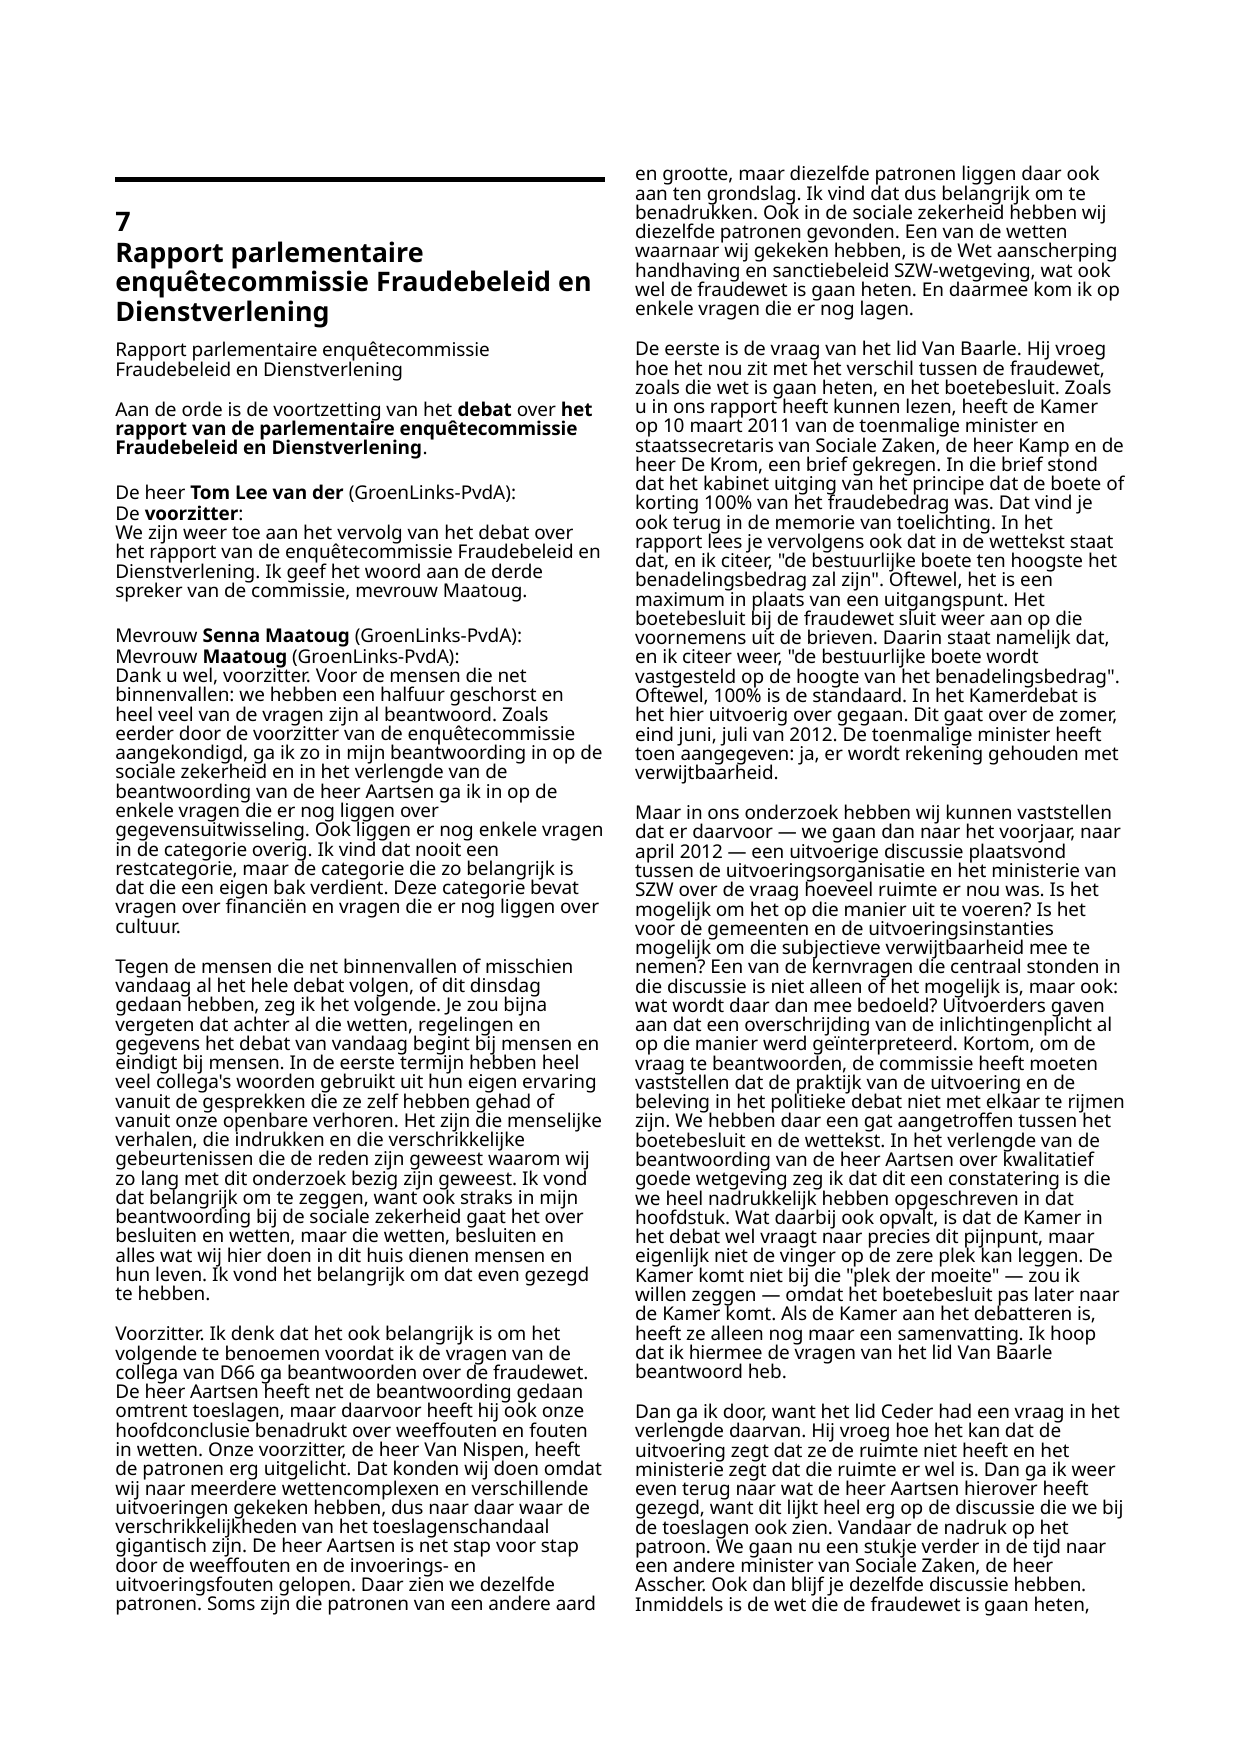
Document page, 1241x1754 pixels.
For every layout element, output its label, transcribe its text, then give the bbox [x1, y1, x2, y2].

text Dan ga ik door, want het lid Ceder had een vraag in het verlengde daarvan. Hij vroeg hoe het kan dat de uitvoering zegt dat ze de ruimte niet heeft en het ministerie zegt dat die ruimte er wel is. Dan ga ik weer even terug naar wat de heer Aartsen hierover heeft gezegd, want dit lijkt heel erg op de discussie die we bij de toeslagen ook zien. Vandaar de nadruk op het patroon. We gaan nu een stukje verder in de tijd naar een andere minister van Sociale Zaken, de heer Asscher. Ook dan blijf je dezelfde discussie hebben. Inmiddels is de wet die de fraudewet is gaan heten, [635, 1403, 1125, 1615]
text Maar in ons onderzoek hebben wij kunnen vaststellen dat er daarvoor — we gaan dan naar het voorjaar, naar april 2012 — een uitvoerige discussie plaatsvond tussen de uitvoeringsorganisatie en het ministerie van SZW over de vraag hoeveel ruimte er nou was. Is het mogelijk om het op die manier uit te voeren? Is het voor de gemeenten en de uitvoeringsinstanties mogelijk om die subjectieve verwijtbaarheid mee te nemen? Een van de kernvragen die centraal stonden in die discussie is niet alleen of het mogelijk is, maar ook: wat wordt daar dan mee bedoeld? Uitvoerders gaven aan dat een overschrijding van de inlichtingenplicht al op die manier werd geïnterpreteerd. Kortom, om de vraag te beantwoorden, de commissie heeft moeten vaststellen dat de praktijk van de uitvoering en de beleving in het politieke debat niet met elkaar te rijmen zijn. We hebben daar een gat aangetroffen tussen het boetebesluit en de wettekst. In het verlengde van de beantwoording van de heer Aartsen over kwalitatief goede wetgeving zeg ik dat dit een constatering is die we heel nadrukkelijk hebben opgeschreven in dat hoofdstuk. Wat daarbij ook opvalt, is dat de Kamer in het debat wel vraagt naar precies dit pijnpunt, maar eigenlijk niet de vinger op de zere plek kan leggen. De Kamer komt niet bij die "plek der moeite" — zou ik willen zeggen — omdat het boetebesluit pas later naar de Kamer komt. Als de Kamer aan het debatteren is, heeft ze alleen nog maar een samenvatting. Ik hoop dat ik hiermee de vragen van het lid Van Baarle beantwoord heb. [635, 804, 1125, 1382]
text 7 [115, 203, 605, 239]
text Voorzitter. Ik denk dat het ook belangrijk is om het volgende te benoemen voordat ik de vragen van de collega van D66 ga beantwoorden over de fraudewet. De heer Aartsen heeft net de beantwoording gedaan omtrent toeslagen, maar daarvoor heeft hij ook onze hoofdconclusie benadrukt over weeffouten en fouten in wetten. Onze voorzitter, de heer Van Nispen, heeft de patronen erg uitgelicht. Dat konden wij doen omdat wij naar meerdere wettencomplexen en verschillende uitvoeringen gekeken hebben, dus naar daar waar de verschrikkelijkheden van het toeslagenschandaal gigantisch zijn. De heer Aartsen is net stap voor stap door de weeffouten en de invoerings- en uitvoeringsfouten gelopen. Daar zien we dezelfde patronen. Soms zijn die patronen van een andere aard [115, 1325, 605, 1614]
text Aan de orde is de voortzetting van het debat over het rapport van de parlementaire enquêtecommissie Fraudebeleid en Dienstverlening. [115, 401, 605, 458]
text We zijn weer toe aan het vervolg van het debat over het rapport van de enquêtecommissie Fraudebeleid en Dienstverlening. Ik geef het woord aan de derde spreker van de commissie, mevrouw Maatoug. [115, 524, 605, 601]
text Rapport parlementaire enquêtecommissie Fraudebeleid en Dienstverlening [115, 239, 605, 341]
text De voorzitter: [115, 505, 605, 524]
text Tegen de mensen die net binnenvallen of misschien vandaag al het hele debat volgen, of dit dinsdag gedaan hebben, zeg ik het volgende. Je zou bijna vergeten dat achter al die wetten, regelingen en gegevens het debat van vandaag begint bij mensen en eindigt bij mensen. In de eerste termijn hebben heel veel collega's woorden gebruikt uit hun eigen ervaring vanuit de gesprekken die ze zelf hebben gehad of vanuit onze openbare verhoren. Het zijn die menselijke verhalen, die indrukken en die verschrikkelijke gebeurtenissen die de reden zijn geweest waarom wij zo lang met dit onderzoek bezig zijn geweest. Ik vond dat belangrijk om te zeggen, want ook straks in mijn beantwoording bij de sociale zekerheid gaat het over besluiten en wetten, maar die wetten, besluiten en alles wat wij hier doen in dit huis dienen mensen en hun leven. Ik vond het belangrijk om dat even gezegd te hebben. [115, 958, 605, 1304]
text Mevrouw Senna Maatoug (GroenLinks-PvdA): [115, 622, 605, 648]
text De eerste is de vraag van het lid Van Baarle. Hij vroeg hoe het nou zit met het verschil tussen de fraudewet, zoals die wet is gaan heten, en het boetebesluit. Zoals u in ons rapport heeft kunnen lezen, heeft de Kamer op 10 maart 2011 van de toenmalige minister en staatssecretaris van Sociale Zaken, de heer Kamp en de heer De Krom, een brief gekregen. In die brief stond dat het kabinet uitging van het principe dat de boete of korting 100% van het fraudebedrag was. Dat vind je ook terug in de memorie van toelichting. In het rapport lees je vervolgens ook dat in de wettekst staat dat, en ik citeer, "de bestuurlijke boete ten hoogste het benadelingsbedrag zal zijn". Oftewel, het is een maximum in plaats van een uitgangspunt. Het boetebesluit bij de fraudewet sluit weer aan op die voornemens uit de brieven. Daarin staat namelijk dat, en ik citeer weer, "de bestuurlijke boete wordt vastgesteld op de hoogte van het benadelingsbedrag". Oftewel, 100% is de standaard. In het Kamerdebat is het hier uitvoerig over gegaan. Dit gaat over de zomer, eind juni, juli van 2012. De toenmalige minister heeft toen aangegeven: ja, er wordt rekening gehouden met verwijtbaarheid. [635, 340, 1125, 783]
text en grootte, maar diezelfde patronen liggen daar ook aan ten grondslag. Ik vind dat dus belangrijk om te benadrukken. Ook in de sociale zekerheid hebben wij diezelfde patronen gevonden. Een van de wetten waarnaar wij gekeken hebben, is de Wet aanscherping handhaving en sanctiebeleid SZW-wetgeving, wat ook wel de fraudewet is gaan heten. En daarmee kom ik op enkele vragen die er nog lagen. [635, 165, 1125, 319]
text De heer Tom Lee van der (GroenLinks-PvdA): [115, 479, 605, 505]
text Rapport parlementaire enquêtecommissie Fraudebeleid en Dienstverlening [115, 341, 605, 380]
text Dank u wel, voorzitter. Voor de mensen die net binnenvallen: we hebben een halfuur geschorst en heel veel van de vragen zijn al beantwoord. Zoals eerder door de voorzitter van de enquêtecommissie aangekondigd, ga ik zo in mijn beantwoording in op de sociale zekerheid en in het verlengde van de beantwoording van de heer Aartsen ga ik in op de enkele vragen die er nog liggen over gegevensuitwisseling. Ook liggen er nog enkele vragen in de categorie overig. Ik vind dat nooit een restcategorie, maar de categorie die zo belangrijk is dat die een eigen bak verdient. Deze categorie bevat vragen over financiën en vragen die er nog liggen over cultuur. [115, 667, 605, 937]
text Mevrouw Maatoug (GroenLinks-PvdA): [115, 648, 605, 667]
